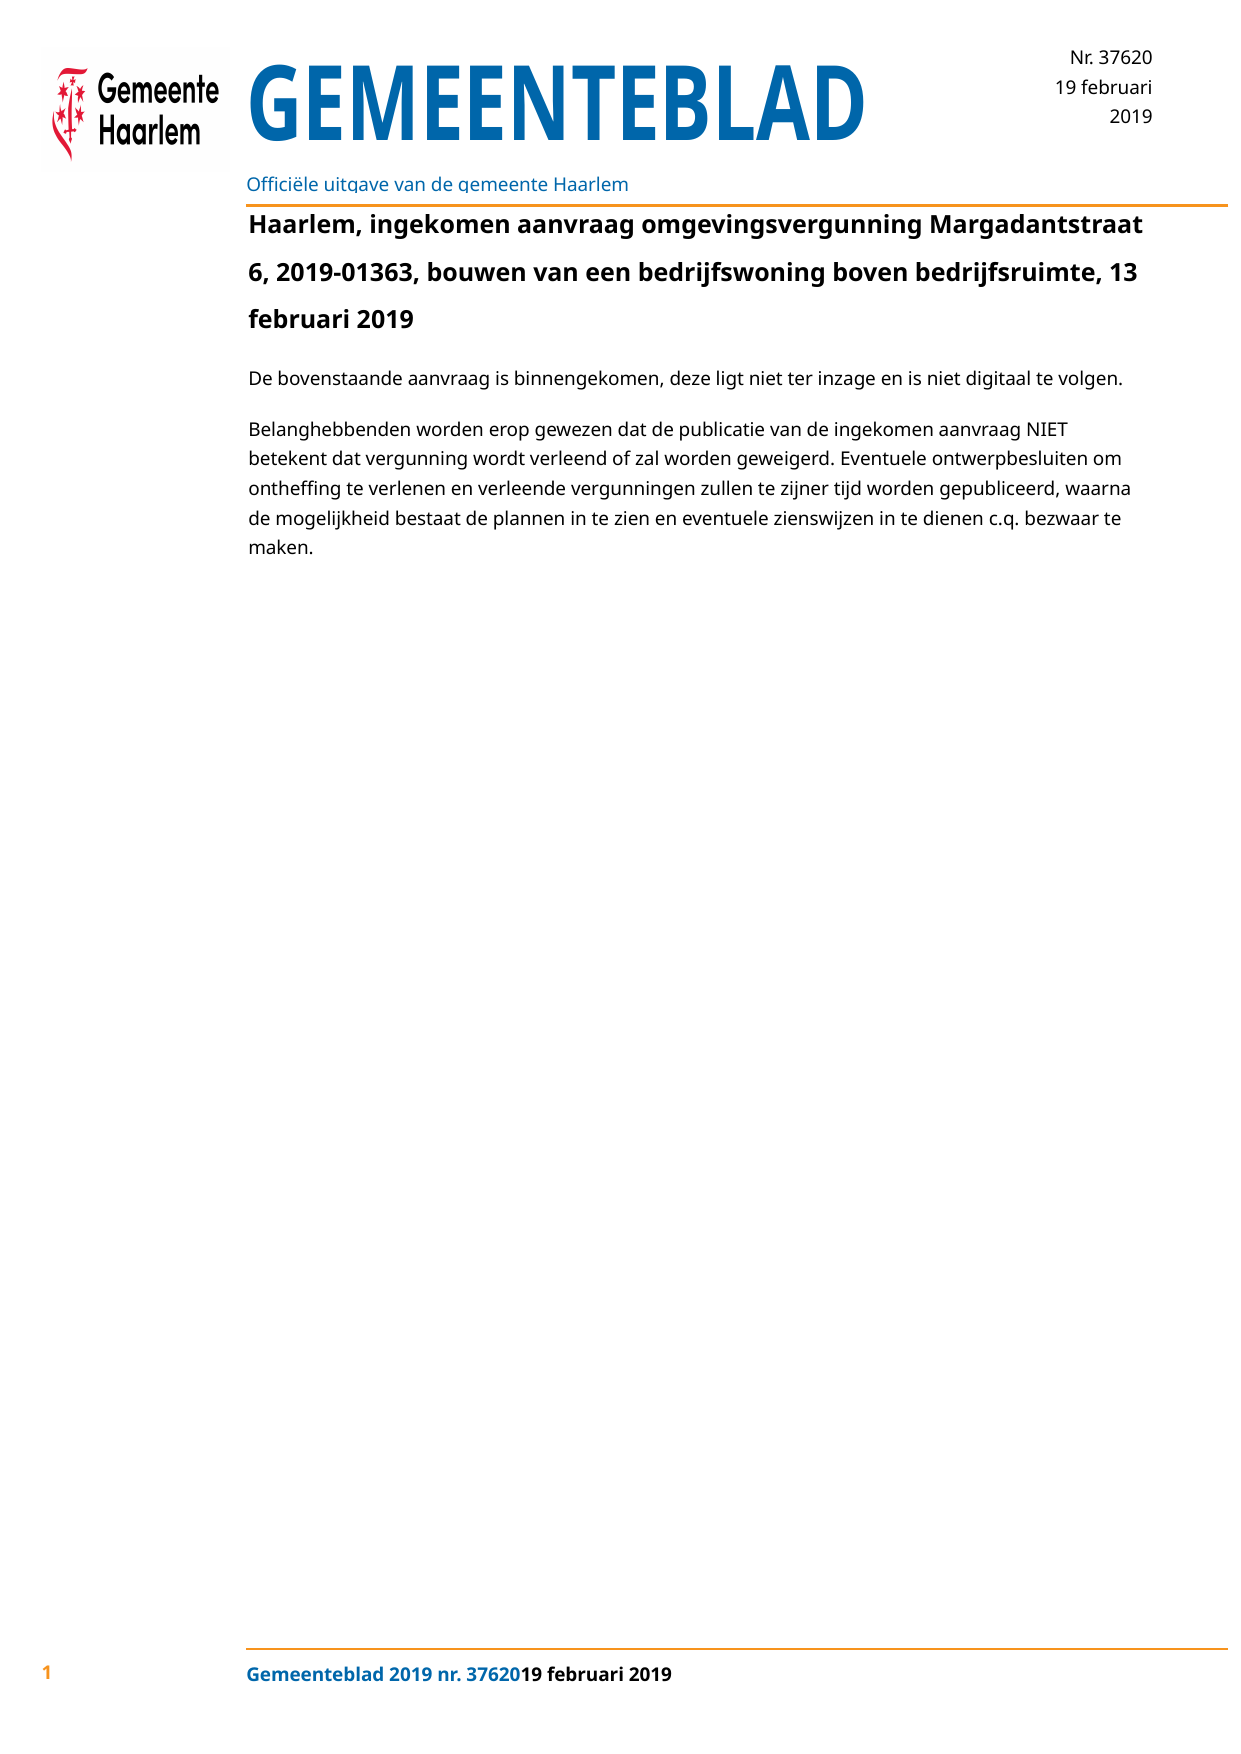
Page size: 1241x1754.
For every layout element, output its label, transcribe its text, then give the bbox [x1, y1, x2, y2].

text De bovenstaande aanvraag is binnengekomen, deze ligt niet ter inzage en is niet digitaal te volgen. [248, 366, 1152, 391]
text Belanghebbenden worden erop gewezen dat de publicatie van de ingekomen aanvraag NIET betekent dat vergunning wordt verleend of zal worden geweigerd. Eventuele ontwerpbesluiten om ontheffing te verlenen en verleende vergunningen zullen te zijner tijd worden gepubliceerd, waarna de mogelijkheid bestaat de plannen in te zien en eventuele zienswijzen in te dienen c.q. bezwaar te maken. [248, 416, 1152, 560]
picture [41, 47, 231, 172]
text Haarlem, ingekomen aanvraag omgevingsvergunning Margadantstraat 6, 2019-01363, bouwen van een bedrijfswoning boven bedrijfsruimte, 13 februari 2019 [248, 207, 1152, 336]
